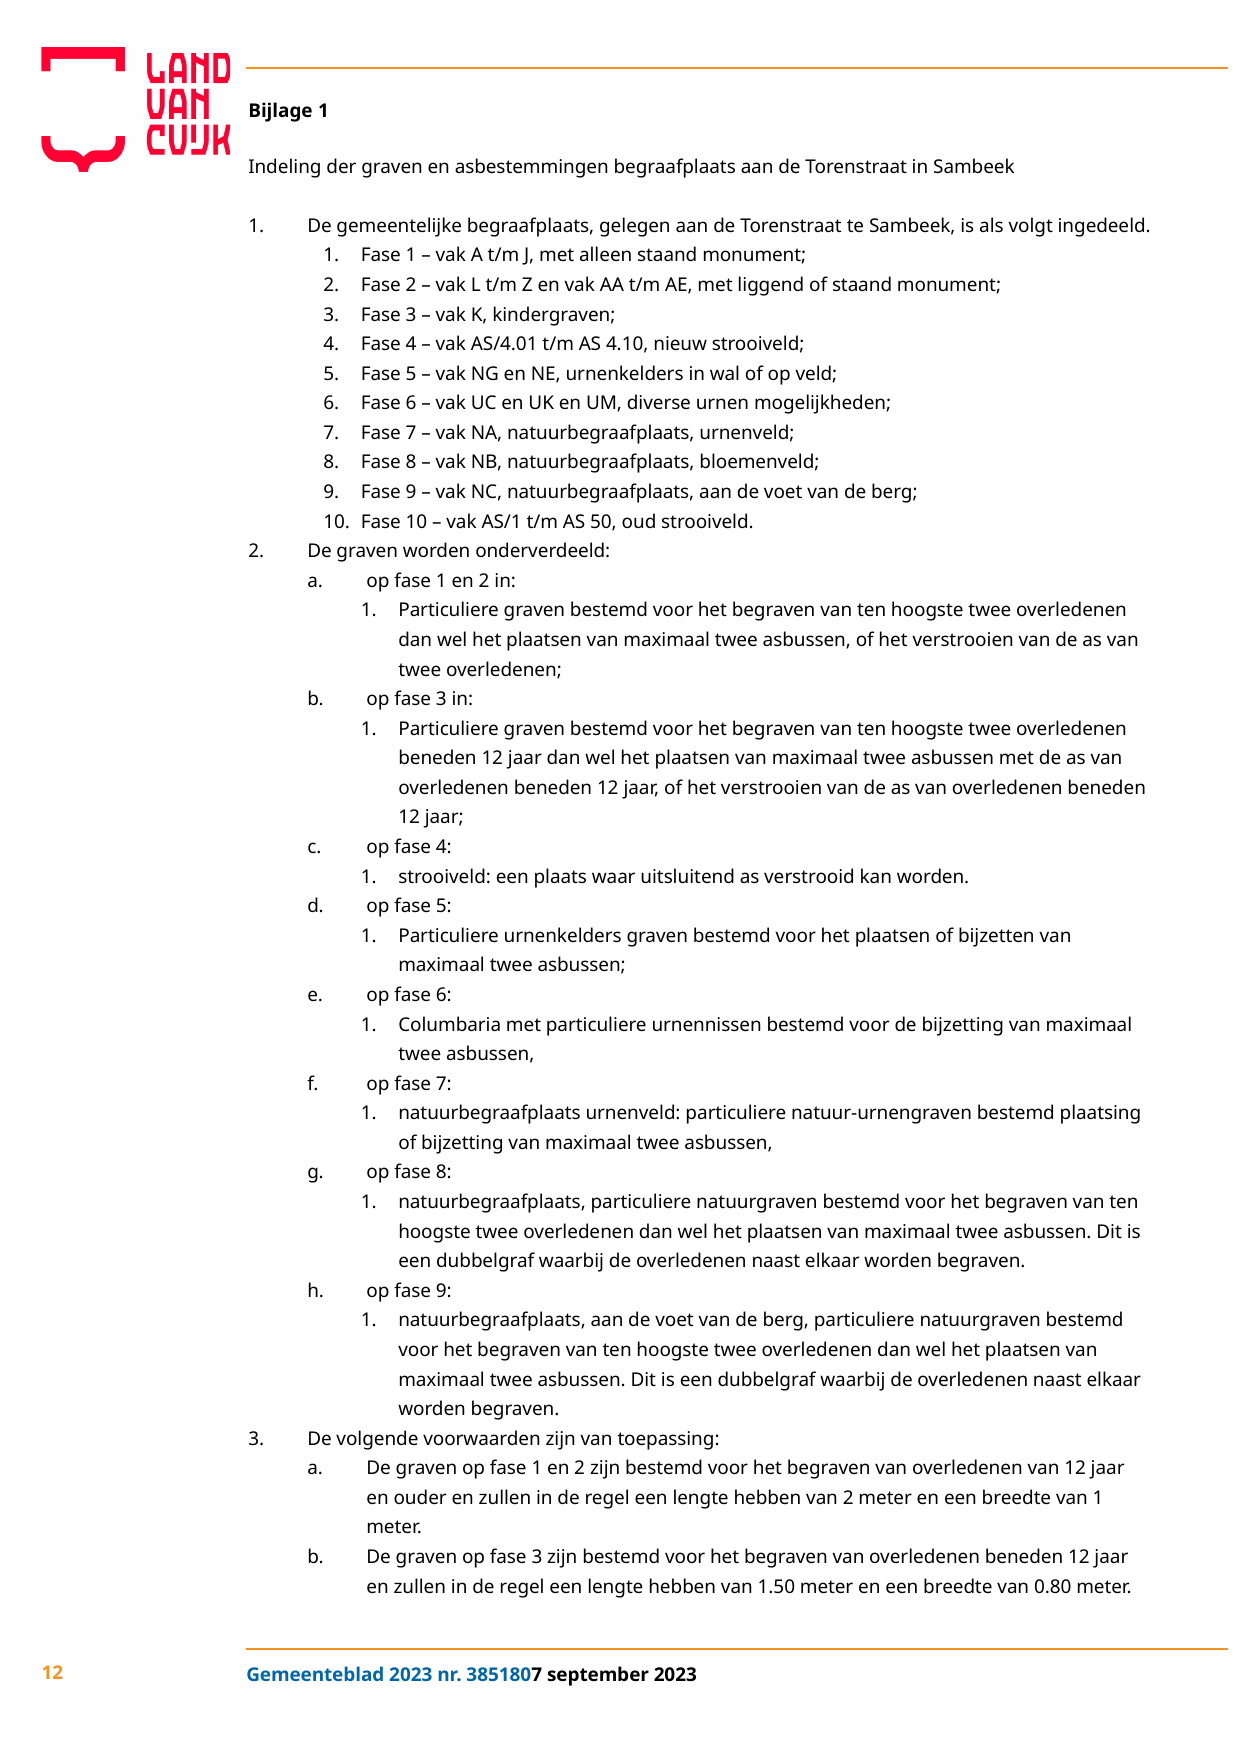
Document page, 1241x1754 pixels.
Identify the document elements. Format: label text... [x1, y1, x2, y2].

list Fase 10 – vak AS/1 t/m AS 50, oud strooiveld. [323, 508, 1152, 534]
list op fase 8: [307, 1159, 1152, 1184]
list Columbaria met particuliere urnennissen bestemd voor de bijzetting van maximaal twee asbussen, [361, 1011, 1152, 1066]
list Fase 1 – vak A t/m J, met alleen staand monument; [323, 242, 1152, 267]
text Bijlage 1 [248, 95, 1152, 123]
list Fase 9 – vak NC, natuurbegraafplaats, aan de voet van de berg; [323, 478, 1152, 504]
list Fase 6 – vak UC en UK en UM, diverse urnen mogelijkheden; [323, 389, 1152, 415]
list op fase 5: [307, 892, 1152, 918]
list op fase 4: [307, 833, 1152, 859]
picture [41, 47, 231, 172]
list natuurbegraafplaats, aan de voet van de berg, particuliere natuurgraven bestemd voor het begraven van ten hoogste twee overledenen dan wel het plaatsen van maximaal twee asbussen. Dit is een dubbelgraf waarbij de overledenen naast elkaar worden begraven. [361, 1307, 1152, 1421]
list natuurbegraafplaats urnenveld: particuliere natuur-urnengraven bestemd plaatsing of bijzetting van maximaal twee asbussen, [361, 1099, 1152, 1155]
list Fase 4 – vak AS/4.01 t/m AS 4.10, nieuw strooiveld; [323, 330, 1152, 356]
list op fase 3 in: [307, 685, 1152, 711]
list De volgende voorwaarden zijn van toepassing: [248, 1425, 1152, 1451]
list De graven worden onderverdeeld: [248, 537, 1152, 563]
list op fase 7: [307, 1070, 1152, 1096]
list Particuliere graven bestemd voor het begraven van ten hoogste twee overledenen dan wel het plaatsen van maximaal twee asbussen, of het verstrooien van de as van twee overledenen; [361, 597, 1152, 682]
list Fase 5 – vak NG en NE, urnenkelders in wal of op veld; [323, 360, 1152, 386]
list op fase 6: [307, 981, 1152, 1007]
list Fase 8 – vak NB, natuurbegraafplaats, bloemenveld; [323, 449, 1152, 474]
list natuurbegraafplaats, particuliere natuurgraven bestemd voor het begraven van ten hoogste twee overledenen dan wel het plaatsen van maximaal twee asbussen. Dit is een dubbelgraf waarbij de overledenen naast elkaar worden begraven. [361, 1188, 1152, 1273]
list Particuliere graven bestemd voor het begraven van ten hoogste twee overledenen beneden 12 jaar dan wel het plaatsen van maximaal twee asbussen met de as van overledenen beneden 12 jaar, of het verstrooien van de as van overledenen beneden 12 jaar; [361, 715, 1152, 829]
list op fase 1 en 2 in: [307, 567, 1152, 593]
text Indeling der graven en asbestemmingen begraafplaats aan de Torenstraat in Sambeek [248, 153, 1152, 179]
list strooiveld: een plaats waar uitsluitend as verstrooid kan worden. [361, 863, 1152, 889]
list De graven op fase 3 zijn bestemd voor het begraven van overledenen beneden 12 jaar en zullen in de regel een lengte hebben van 1.50 meter en een breedte van 0.80 meter. [307, 1543, 1152, 1599]
list Fase 3 – vak K, kindergraven; [323, 301, 1152, 327]
list Fase 7 – vak NA, natuurbegraafplaats, urnenveld; [323, 419, 1152, 445]
list De gemeentelijke begraafplaats, gelegen aan de Torenstraat te Sambeek, is als volgt ingedeeld. [248, 212, 1152, 238]
list op fase 9: [307, 1277, 1152, 1303]
list Particuliere urnenkelders graven bestemd voor het plaatsen of bijzetten van maximaal twee asbussen; [361, 922, 1152, 977]
list Fase 2 – vak L t/m Z en vak AA t/m AE, met liggend of staand monument; [323, 271, 1152, 297]
list De graven op fase 1 en 2 zijn bestemd voor het begraven van overledenen van 12 jaar en ouder en zullen in de regel een lengte hebben van 2 meter en een breedte van 1 meter. [307, 1454, 1152, 1539]
